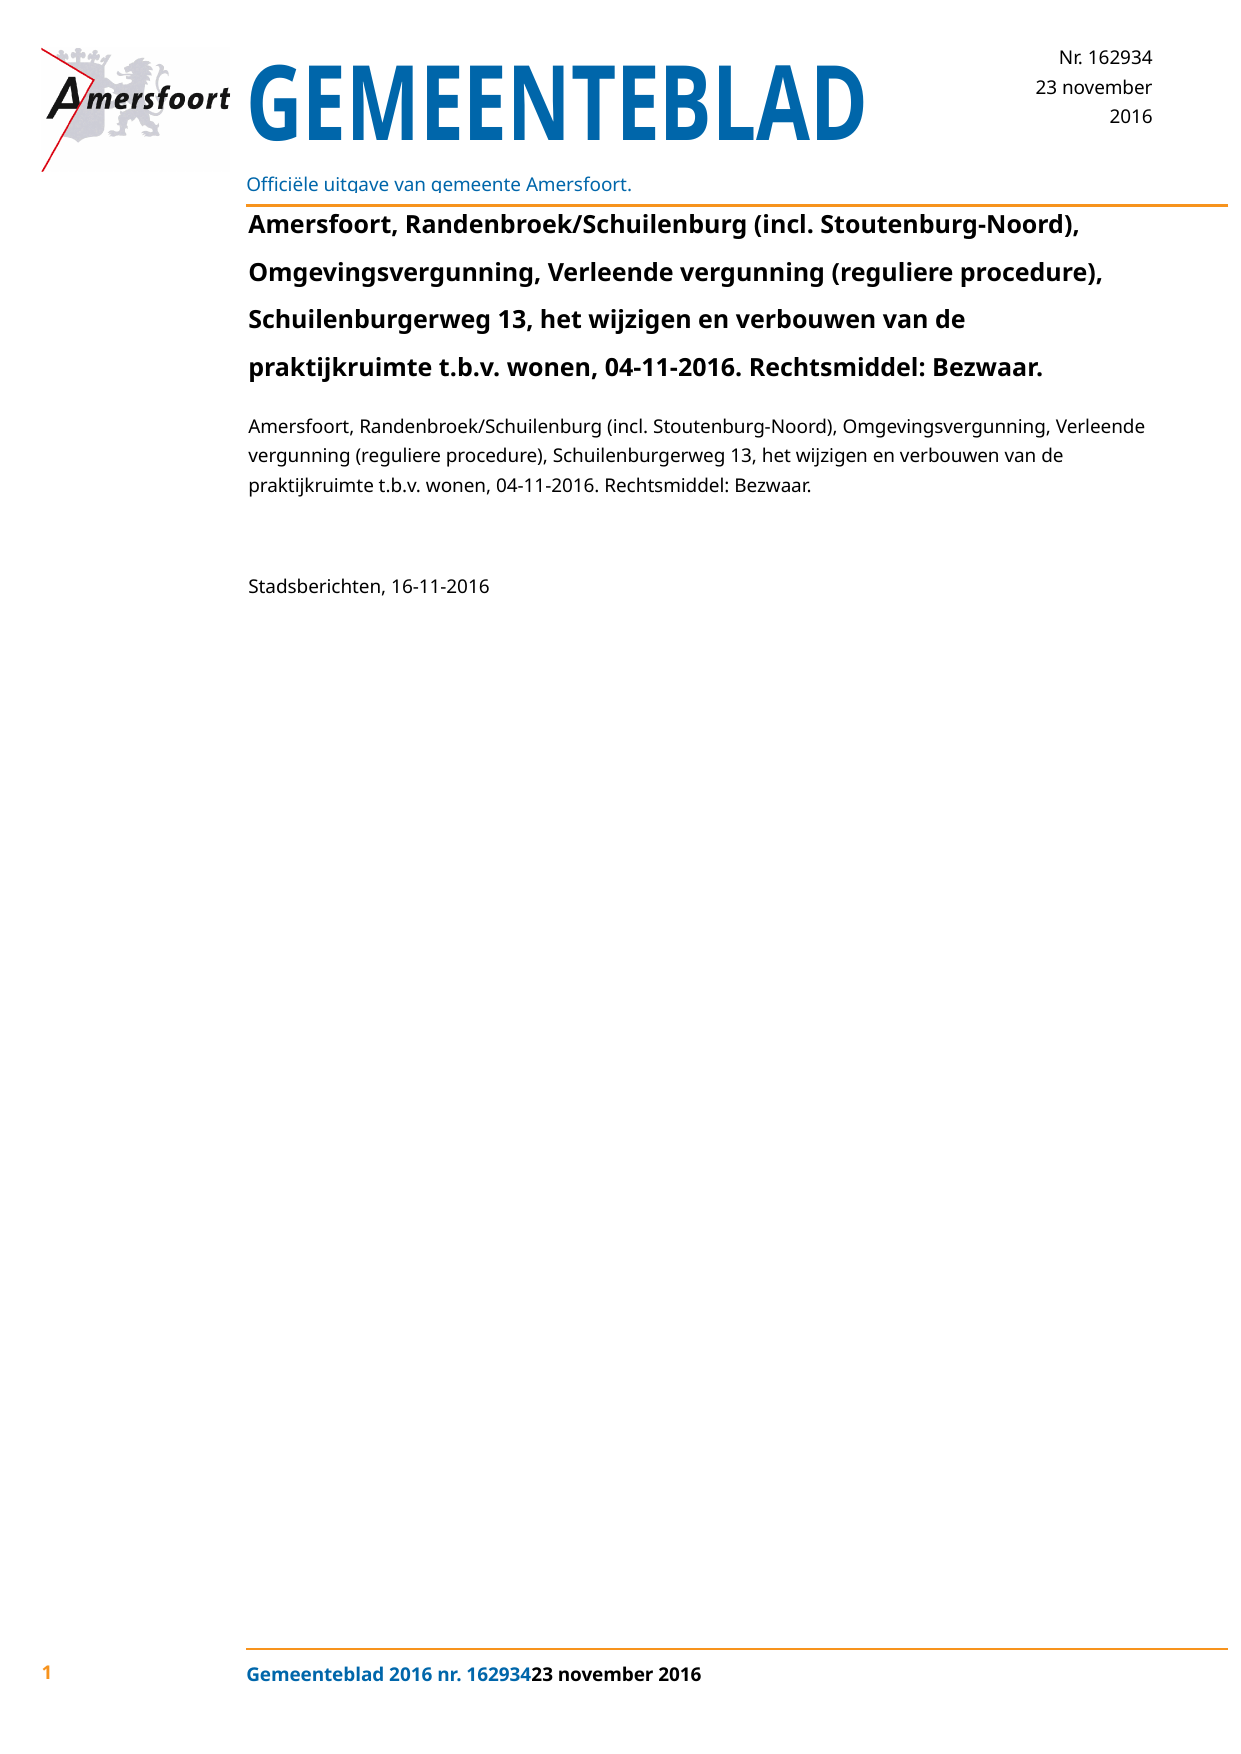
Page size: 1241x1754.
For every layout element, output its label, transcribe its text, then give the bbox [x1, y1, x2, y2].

text Stadsberichten, 16-11-2016 [248, 573, 1152, 599]
text Amersfoort, Randenbroek/Schuilenburg (incl. Stoutenburg-Noord), Omgevingsvergunning, Verleende vergunning (reguliere procedure), Schuilenburgerweg 13, het wijzigen en verbouwen van de praktijkruimte t.b.v. wonen, 04-11-2016. Rechtsmiddel: Bezwaar. [248, 207, 1152, 384]
picture [41, 47, 231, 172]
text Amersfoort, Randenbroek/Schuilenburg (incl. Stoutenburg-Noord), Omgevingsvergunning, Verleende vergunning (reguliere procedure), Schuilenburgerweg 13, het wijzigen en verbouwen van de praktijkruimte t.b.v. wonen, 04-11-2016. Rechtsmiddel: Bezwaar. [248, 413, 1152, 498]
